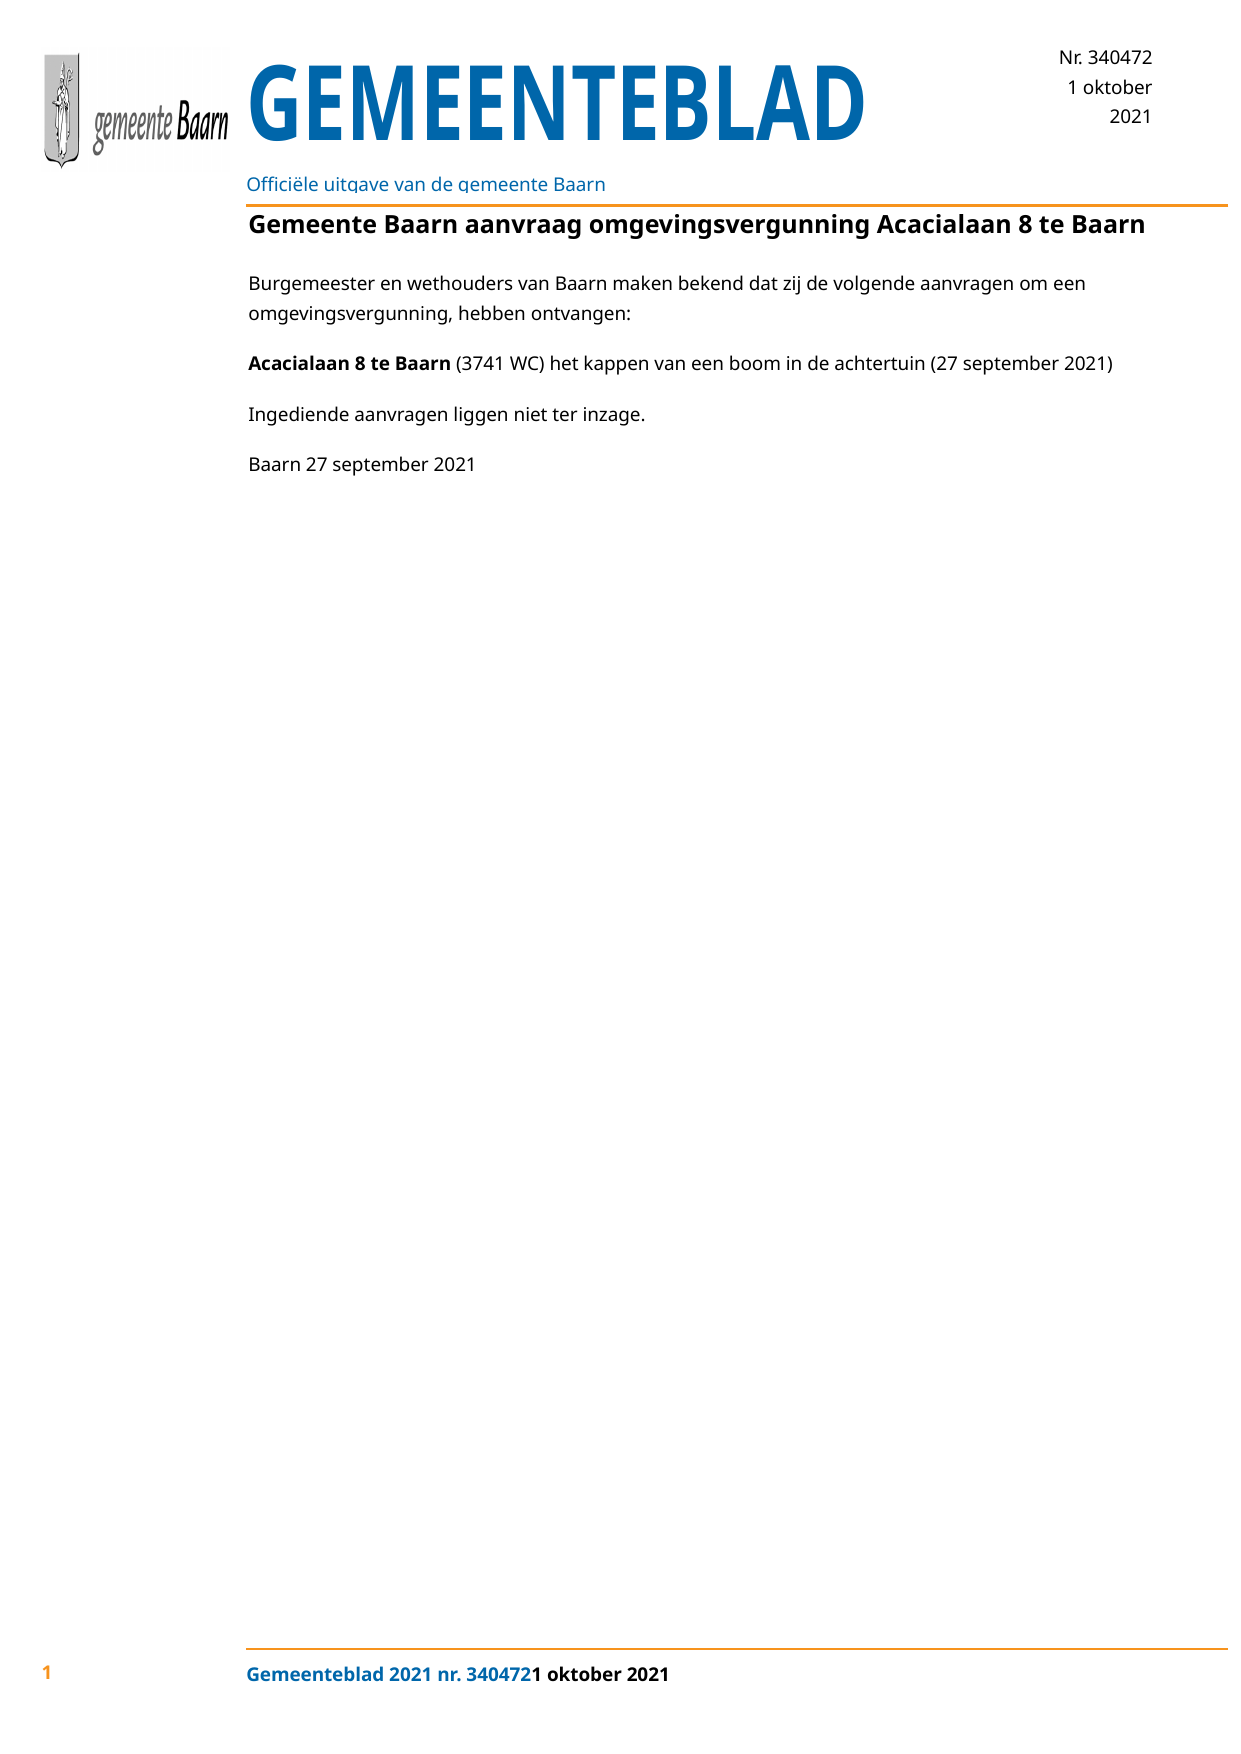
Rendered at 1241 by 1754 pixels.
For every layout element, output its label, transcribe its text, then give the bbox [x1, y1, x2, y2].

text Burgemeester en wethouders van Baarn maken bekend dat zij de volgende aanvragen om een omgevingsvergunning, hebben ontvangen: [248, 270, 1152, 326]
picture [41, 47, 231, 172]
text Baarn 27 september 2021 [248, 451, 1152, 477]
text Acacialaan 8 te Baarn (3741 WC) het kappen van een boom in de achtertuin (27 september 2021) [248, 350, 1152, 376]
text Gemeente Baarn aanvraag omgevingsvergunning Acacialaan 8 te Baarn [248, 207, 1152, 241]
text Ingediende aanvragen liggen niet ter inzage. [248, 401, 1152, 426]
